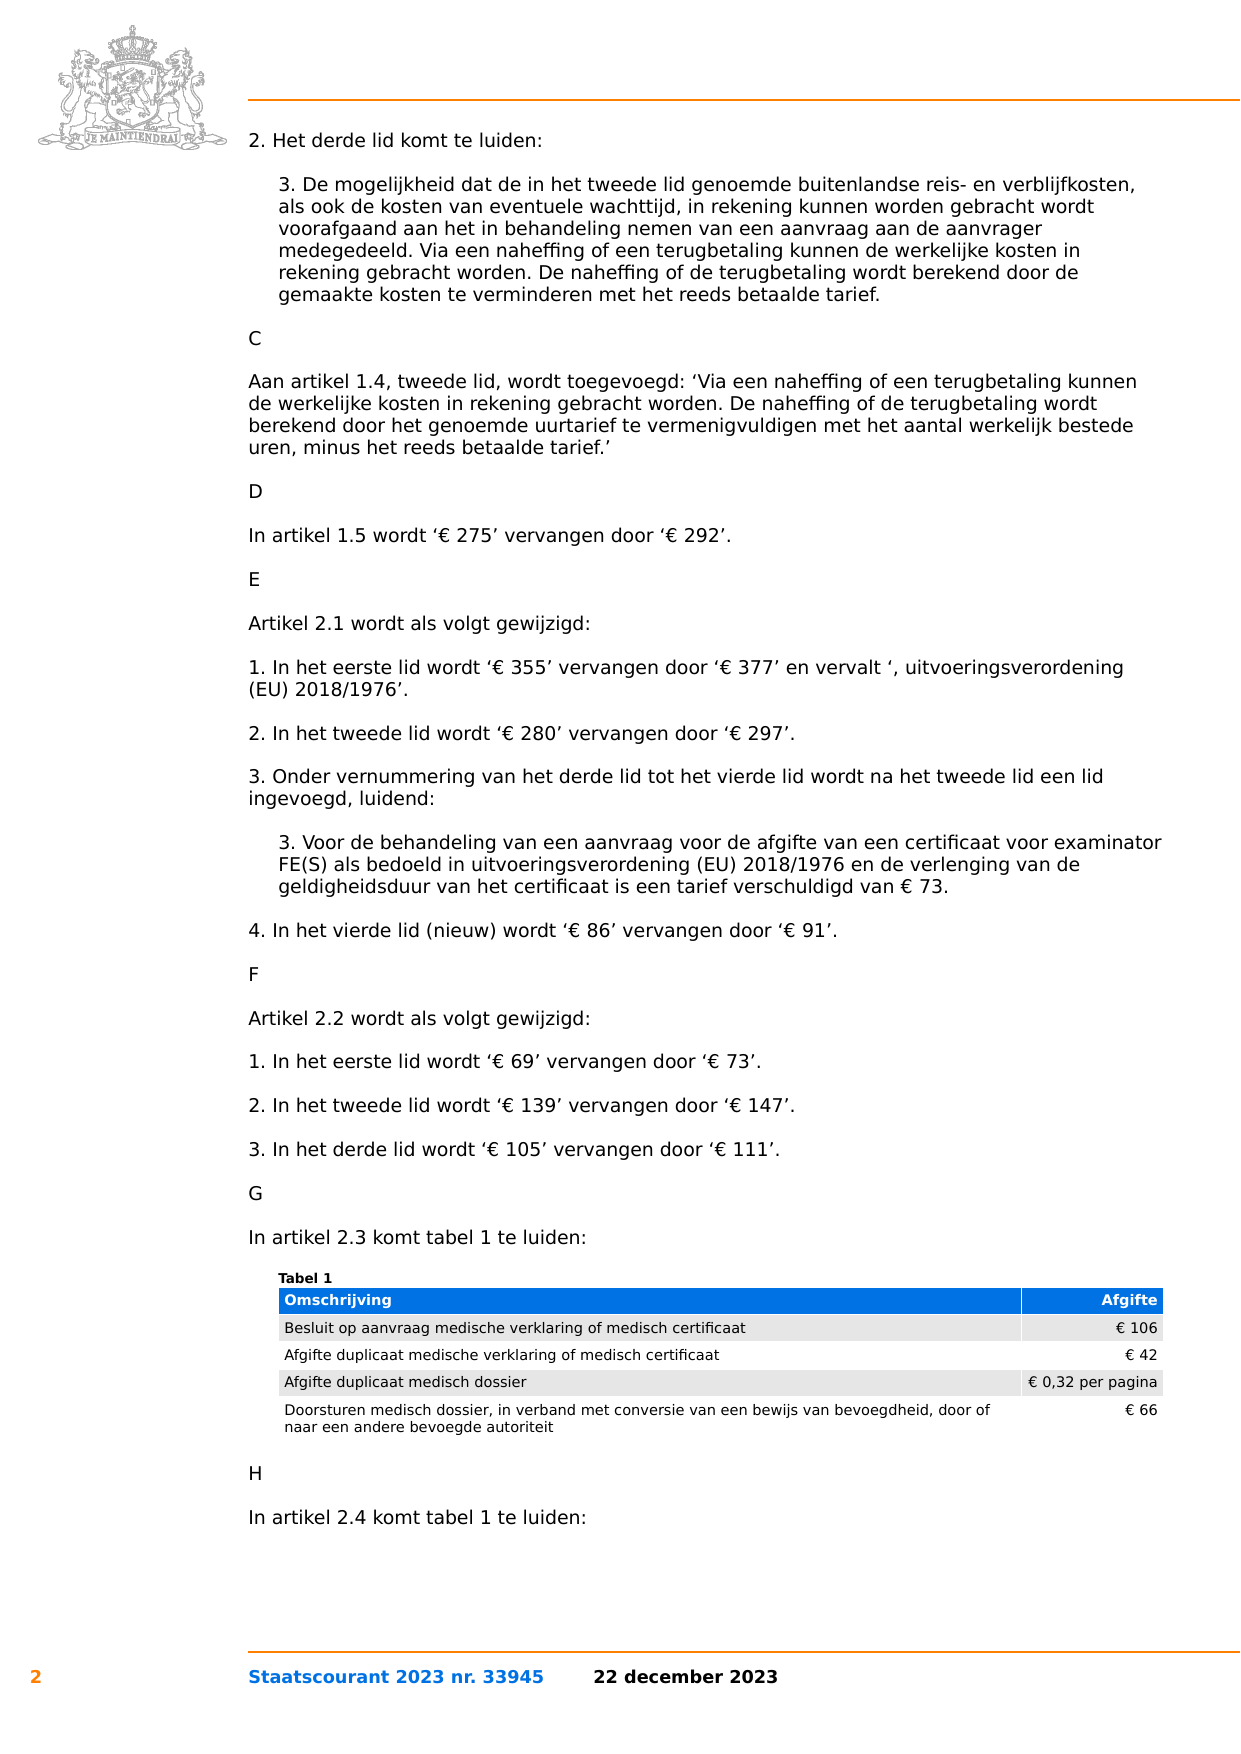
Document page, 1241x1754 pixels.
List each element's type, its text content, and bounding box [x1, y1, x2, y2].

text In artikel 2.4 komt tabel 1 te luiden: [248, 1507, 1163, 1529]
text F [248, 964, 1163, 986]
table_cell Afgifte duplicaat medisch dossier [279, 1370, 1021, 1396]
text 3. Onder vernummering van het derde lid tot het vierde lid wordt na het tweede lid een lid ingevoegd, luidend: [248, 766, 1163, 810]
text 2. In het tweede lid wordt ‘€ 280’ vervangen door ‘€ 297’. [248, 722, 1163, 744]
text 3. De mogelijkheid dat de in het tweede lid genoemde buitenlandse reis- en verblijfkosten, als ook de kosten van eventuele wachttijd, in rekening kunnen worden gebracht wordt voorafgaand aan het in behandeling nemen van een aanvraag aan de aanvrager medegedeeld. Via een naheffing of een terugbetaling kunnen de werkelijke kosten in rekening gebracht worden. De naheffing of de terugbetaling wordt berekend door de gemaakte kosten te verminderen met het reeds betaalde tarief. [278, 174, 1163, 306]
text D [248, 481, 1163, 503]
text In artikel 1.5 wordt ‘€ 275’ vervangen door ‘€ 292’. [248, 525, 1163, 547]
table_cell € 66 [1022, 1397, 1163, 1440]
text 3. Voor de behandeling van een aanvraag voor de afgifte van een certificaat voor examinator FE(S) als bedoeld in uitvoeringsverordening (EU) 2018/1976 en de verlenging van de geldigheidsduur van het certificaat is een tarief verschuldigd van € 73. [278, 832, 1163, 898]
text In artikel 2.3 komt tabel 1 te luiden: [248, 1227, 1163, 1249]
text 1. In het eerste lid wordt ‘€ 69’ vervangen door ‘€ 73’. [248, 1051, 1163, 1073]
table_cell € 42 [1022, 1342, 1163, 1369]
text H [248, 1463, 1163, 1485]
table_header Tabel 1 [278, 1271, 1163, 1286]
text 2. In het tweede lid wordt ‘€ 139’ vervangen door ‘€ 147’. [248, 1095, 1163, 1117]
table_cell Doorsturen medisch dossier, in verband met conversie van een bewijs van bevoegdheid, door of naar een andere bevoegde autoriteit [279, 1397, 1021, 1440]
table_cell € 106 [1022, 1315, 1163, 1341]
text G [248, 1183, 1163, 1205]
picture [38, 25, 227, 150]
text C [248, 327, 1163, 349]
table_cell Afgifte [1022, 1288, 1163, 1314]
text Artikel 2.2 wordt als volgt gewijzigd: [248, 1008, 1163, 1029]
text 1. In het eerste lid wordt ‘€ 355’ vervangen door ‘€ 377’ en vervalt ‘, uitvoeringsverordening (EU) 2018/1976’. [248, 657, 1163, 701]
table_cell Afgifte duplicaat medische verklaring of medisch certificaat [279, 1342, 1021, 1369]
text 3. In het derde lid wordt ‘€ 105’ vervangen door ‘€ 111’. [248, 1139, 1163, 1161]
text E [248, 569, 1163, 591]
table_cell € 0,32 per pagina [1022, 1370, 1163, 1396]
text 4. In het vierde lid (nieuw) wordt ‘€ 86’ vervangen door ‘€ 91’. [248, 920, 1163, 942]
text Artikel 2.1 wordt als volgt gewijzigd: [248, 613, 1163, 635]
table_cell Omschrijving [279, 1288, 1021, 1314]
table_cell Besluit op aanvraag medische verklaring of medisch certificaat [279, 1315, 1021, 1341]
text 2. Het derde lid komt te luiden: [248, 130, 1163, 152]
text Aan artikel 1.4, tweede lid, wordt toegevoegd: ‘Via een naheffing of een terugbetaling kunnen de werkelijke kosten in rekening gebracht worden. De naheffing of de terugbetaling wordt berekend door het genoemde uurtarief te vermenigvuldigen met het aantal werkelijk bestede uren, minus het reeds betaalde tarief.’ [248, 371, 1163, 459]
